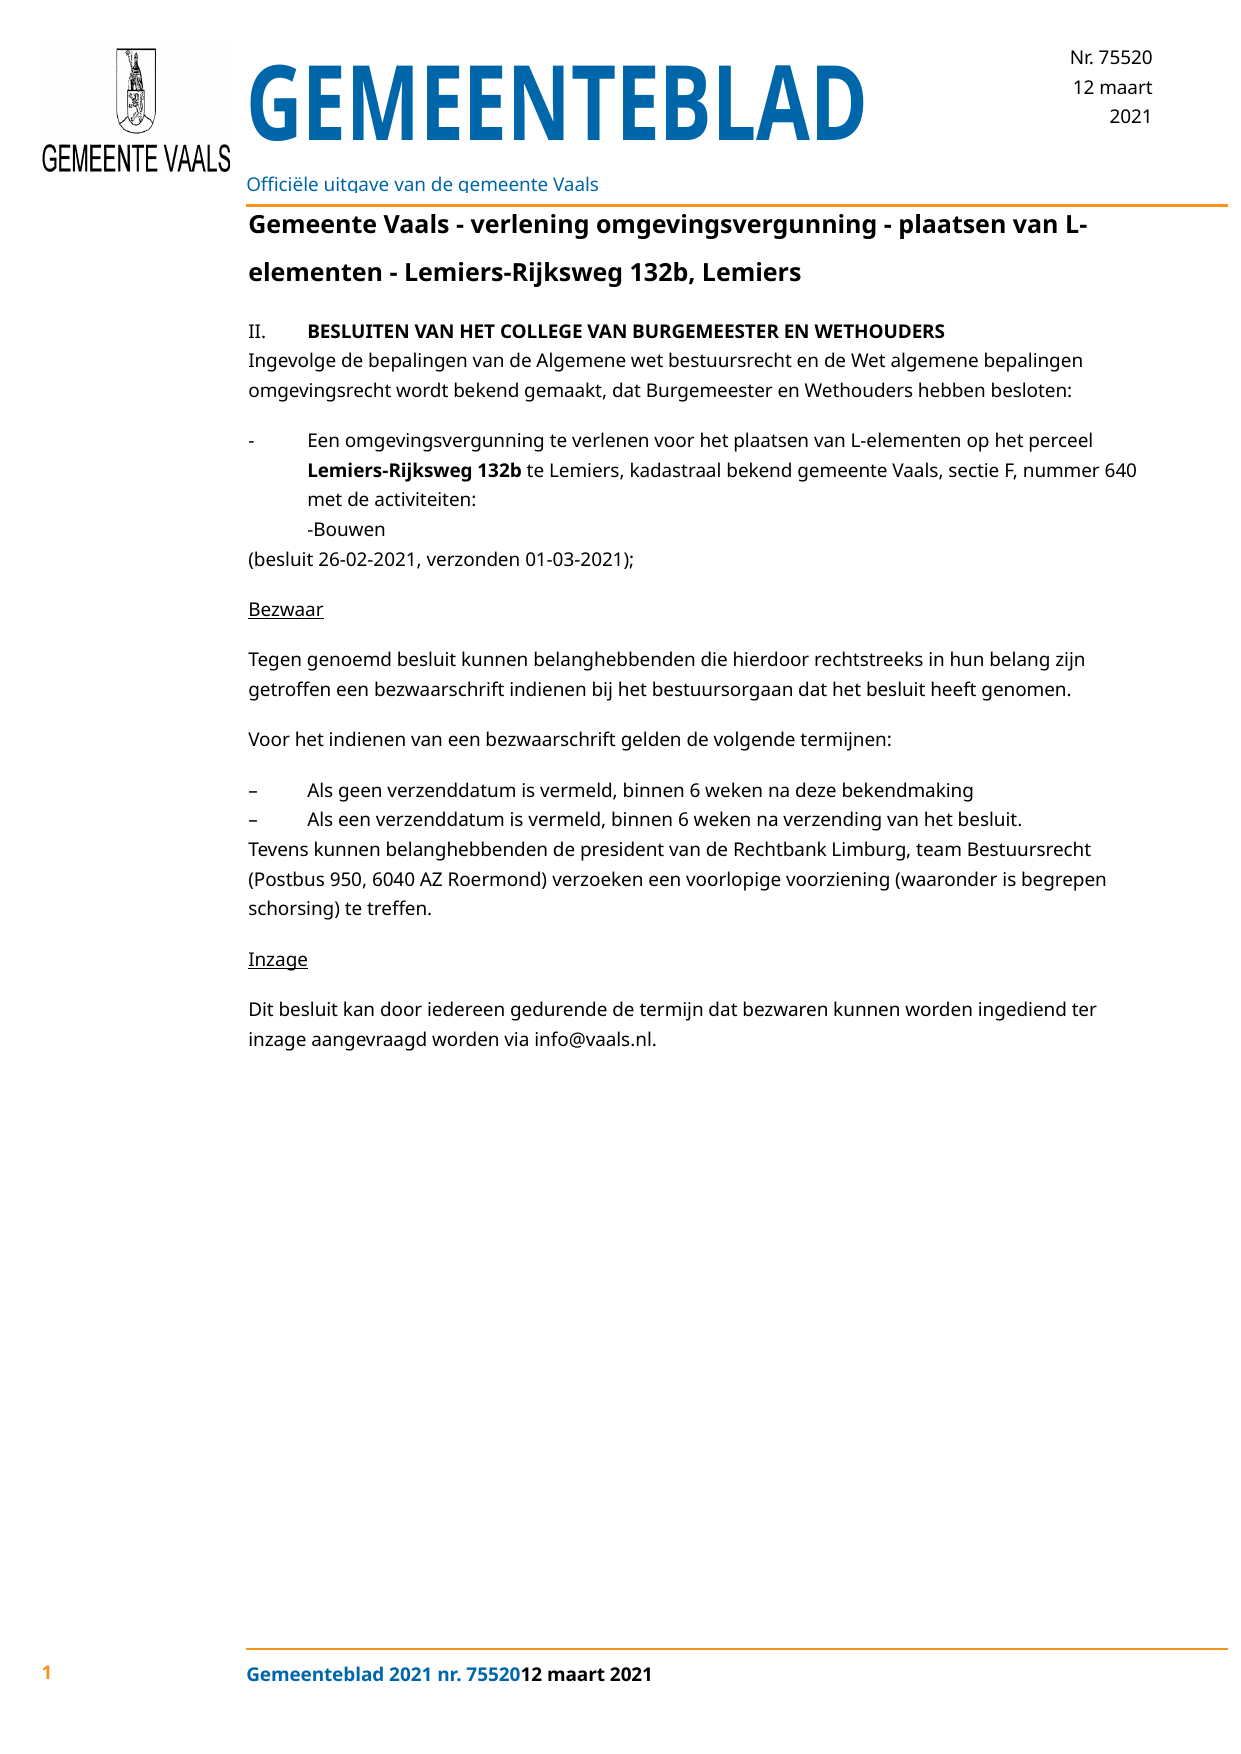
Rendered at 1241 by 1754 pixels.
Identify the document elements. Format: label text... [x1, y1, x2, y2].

list -Bouwen [248, 516, 1152, 542]
list BESLUITEN VAN HET COLLEGE VAN BURGEMEESTER EN WETHOUDERS [248, 318, 1152, 344]
text Voor het indienen van een bezwaarschrift gelden de volgende termijnen: [248, 727, 1152, 752]
text Gemeente Vaals - verlening omgevingsvergunning - plaatsen van L-elementen - Lemiers-Rijksweg 132b, Lemiers [248, 207, 1152, 288]
picture [41, 47, 231, 172]
text Dit besluit kan door iedereen gedurende de termijn dat bezwaren kunnen worden ingediend ter inzage aangevraagd worden via info@vaals.nl. [248, 996, 1152, 1052]
text Tegen genoemd besluit kunnen belanghebbenden die hierdoor rechtstreeks in hun belang zijn getroffen een bezwaarschrift indienen bij het bestuursorgaan dat het besluit heeft genomen. [248, 647, 1152, 702]
text Inzage [248, 946, 1152, 972]
list Als een verzenddatum is vermeld, binnen 6 weken na verzending van het besluit. [248, 807, 1152, 832]
list Als geen verzenddatum is vermeld, binnen 6 weken na deze bekendmaking [248, 777, 1152, 803]
text Ingevolge de bepalingen van de Algemene wet bestuursrecht en de Wet algemene bepalingen omgevingsrecht wordt bekend gemaakt, dat Burgemeester en Wethouders hebben besloten: [248, 347, 1152, 403]
text (besluit 26-02-2021, verzonden 01-03-2021); [248, 546, 1152, 572]
text Tevens kunnen belanghebbenden de president van de Rechtbank Limburg, team Bestuursrecht (Postbus 950, 6040 AZ Roermond) verzoeken een voorlopige voorziening (waaronder is begrepen schorsing) te treffen. [248, 836, 1152, 921]
text Bezwaar [248, 596, 1152, 622]
list Een omgevingsvergunning te verlenen voor het plaatsen van L-elementen op het perceel Lemiers-Rijksweg 132b te Lemiers, kadastraal bekend gemeente Vaals, sectie F, nummer 640 met de activiteiten: [248, 427, 1152, 512]
